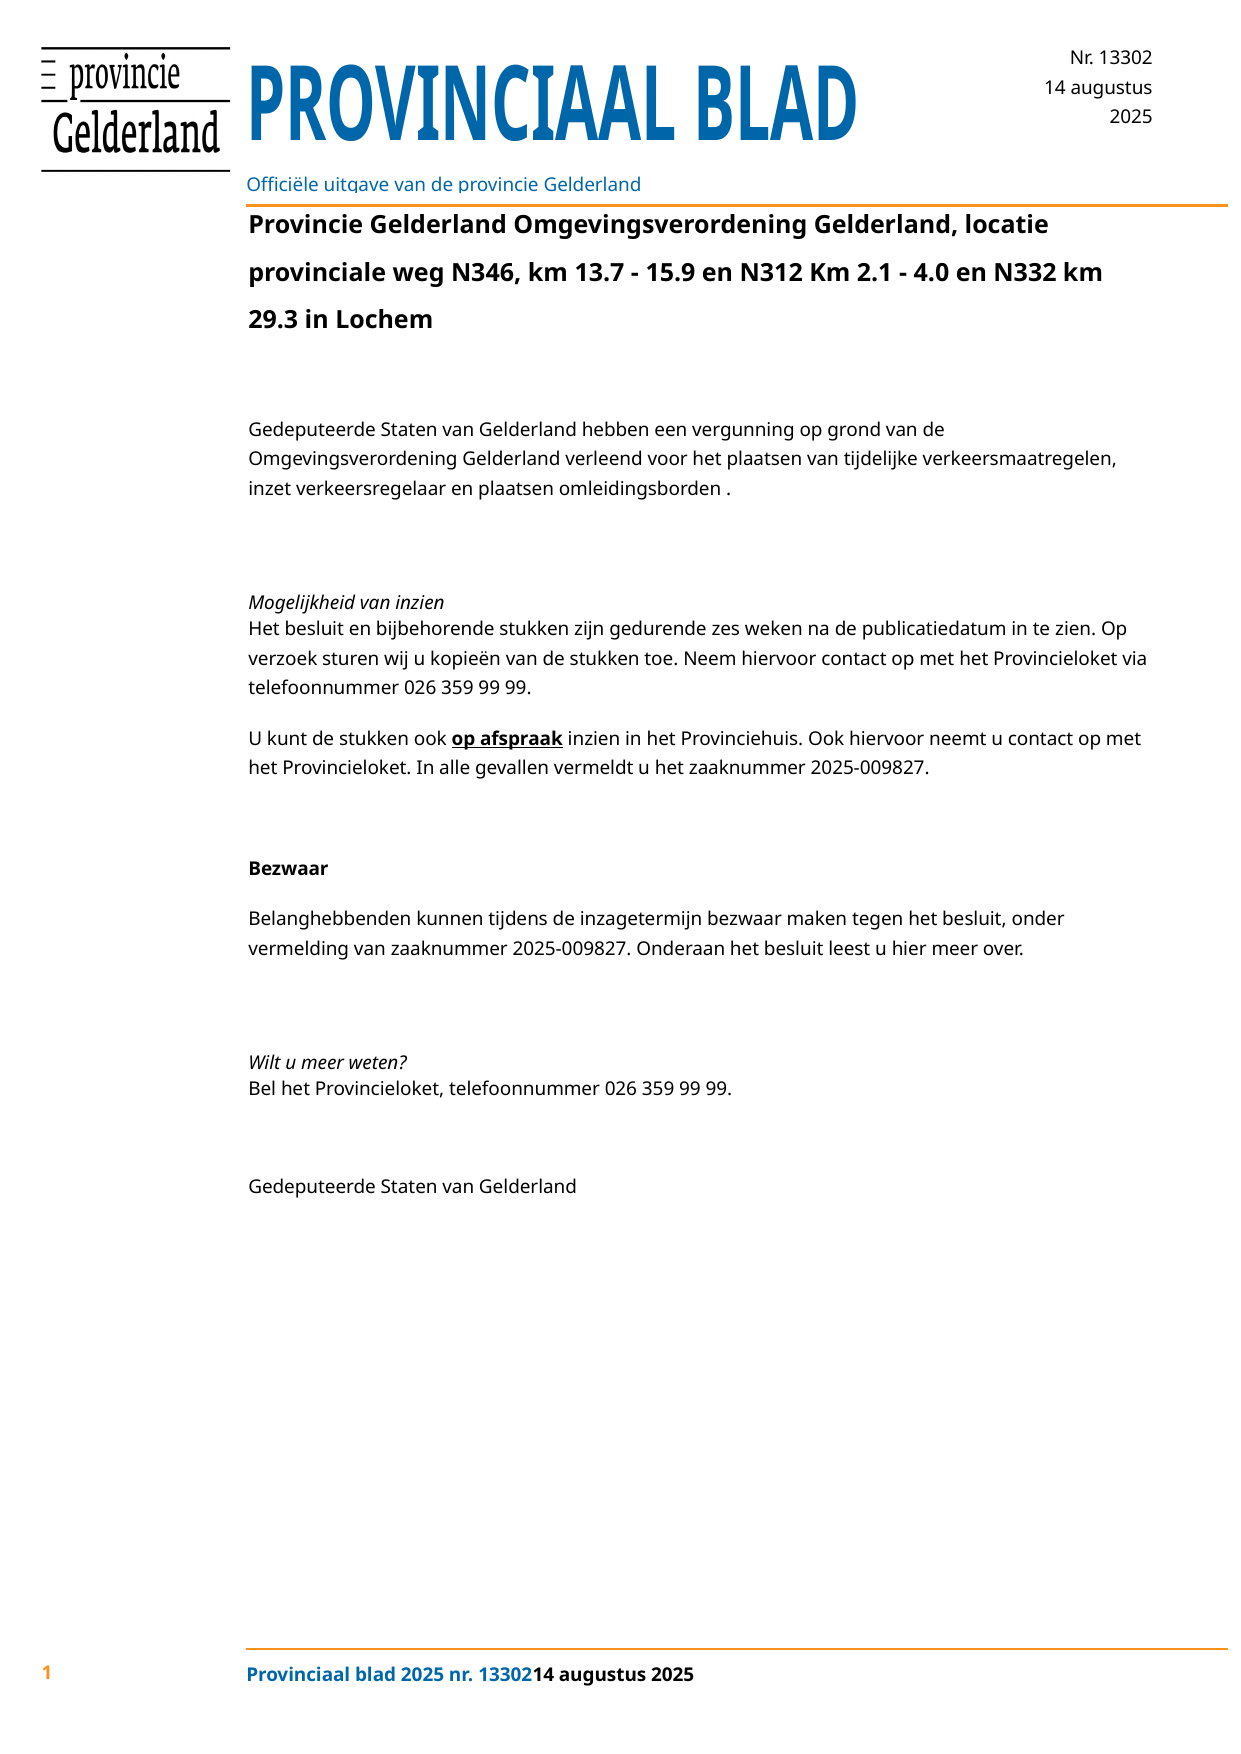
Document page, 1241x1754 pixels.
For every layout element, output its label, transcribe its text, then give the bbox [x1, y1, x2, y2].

text Gedeputeerde Staten van Gelderland [248, 1173, 1152, 1199]
text U kunt de stukken ook op afspraak inzien in het Provinciehuis. Ook hiervoor neemt u contact op met het Provincieloket. In alle gevallen vermeldt u het zaaknummer 2025-009827. [248, 725, 1152, 780]
text Belanghebbenden kunnen tijdens de inzagetermijn bezwaar maken tegen het besluit, onder vermelding van zaaknummer 2025-009827. Onderaan het besluit leest u hier meer over. [248, 906, 1152, 961]
text Bezwaar [248, 855, 1152, 881]
picture [41, 47, 231, 172]
text Wilt u meer weten? [248, 1049, 1152, 1075]
text Gedeputeerde Staten van Gelderland hebben een vergunning op grond van de Omgevingsverordening Gelderland verleend voor het plaatsen van tijdelijke verkeersmaatregelen, inzet verkeersregelaar en plaatsen omleidingsborden . [248, 416, 1152, 501]
text Het besluit en bijbehorende stukken zijn gedurende zes weken na de publicatiedatum in te zien. Op verzoek sturen wij u kopieën van de stukken toe. Neem hiervoor contact op met het Provincieloket via telefoonnummer 026 359 99 99. [248, 615, 1152, 700]
text Provincie Gelderland Omgevingsverordening Gelderland, locatie provinciale weg N346, km 13.7 - 15.9 en N312 Km 2.1 - 4.0 en N332 km 29.3 in Lochem [248, 207, 1152, 336]
text Bel het Provincieloket, telefoonnummer 026 359 99 99. [248, 1075, 1152, 1101]
text Mogelijkheid van inzien [248, 589, 1152, 615]
